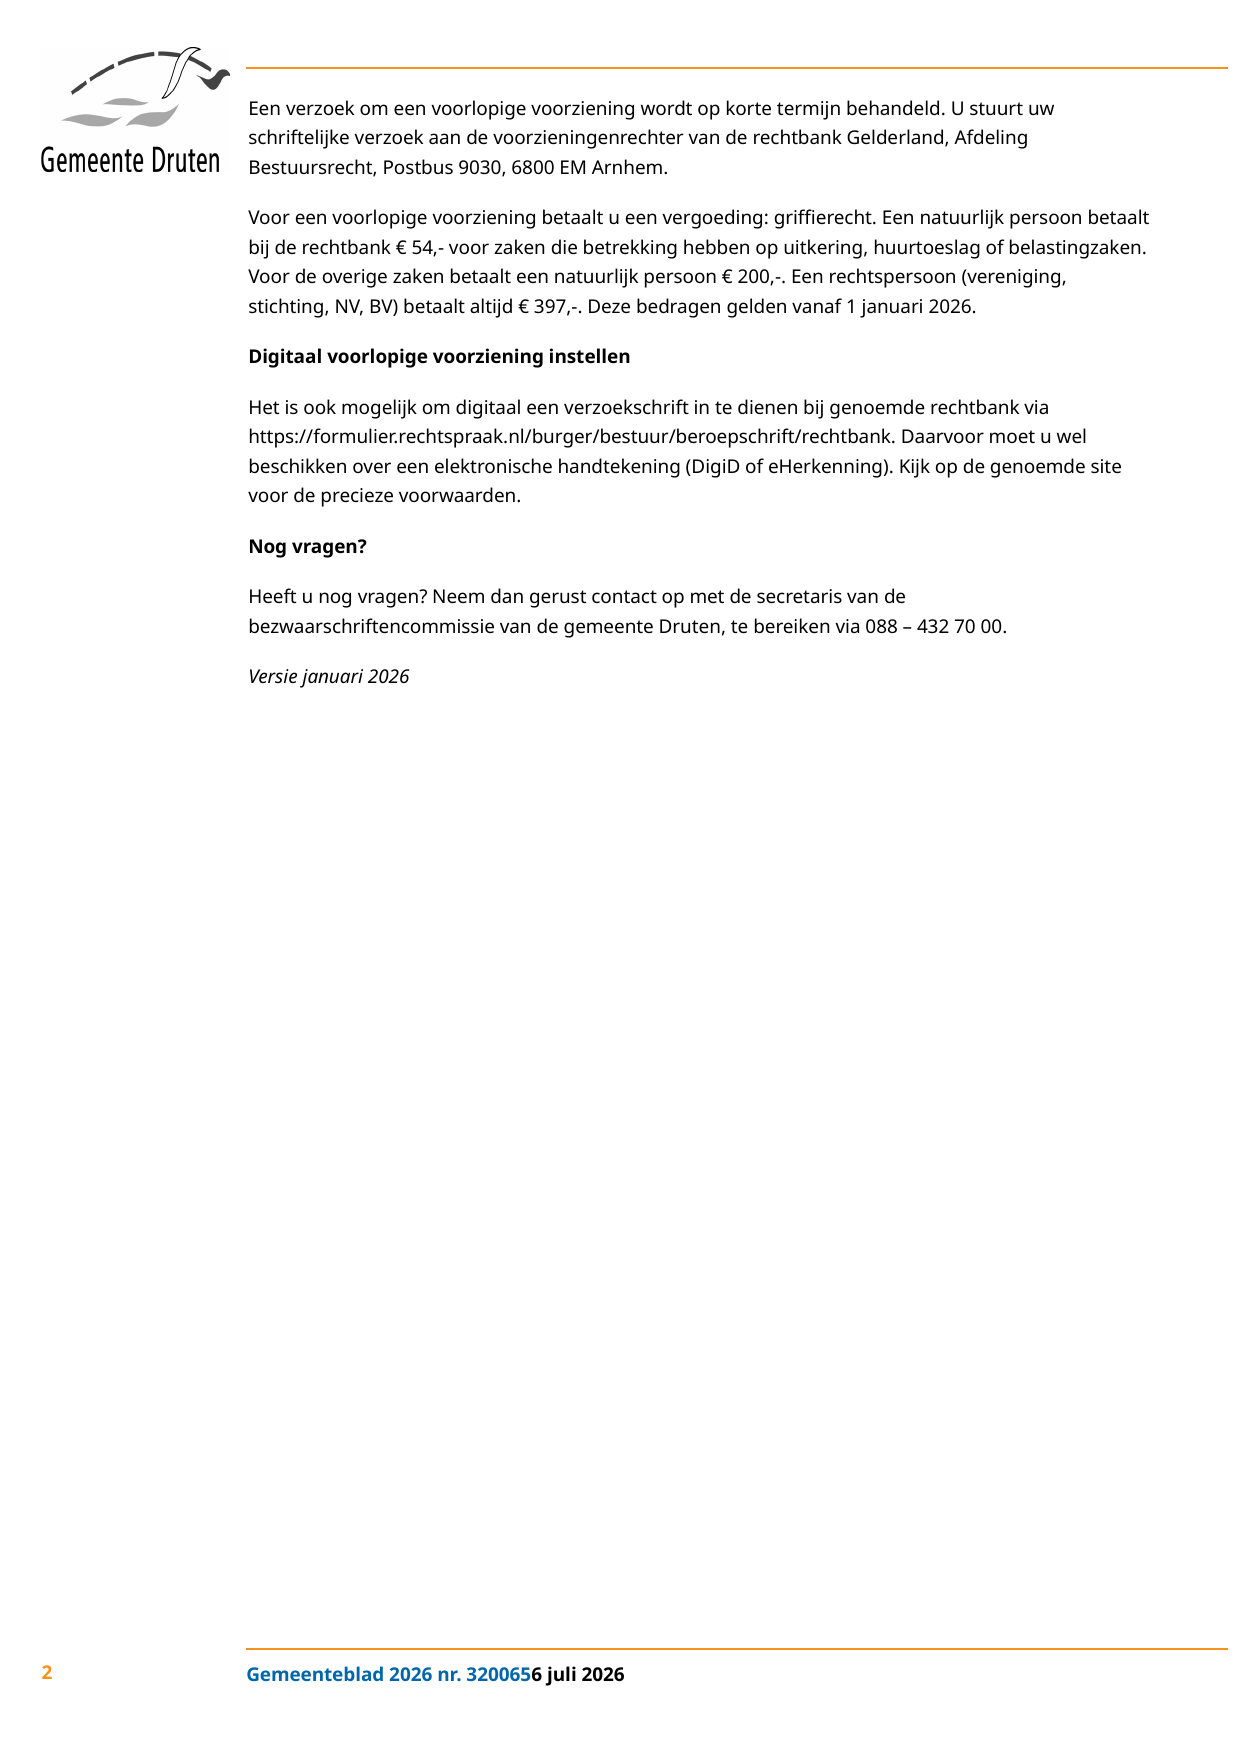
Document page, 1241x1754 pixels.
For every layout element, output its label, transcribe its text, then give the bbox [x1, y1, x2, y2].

text Voor een voorlopige voorziening betaalt u een vergoeding: griffierecht. Een natuurlijk persoon betaalt bij de rechtbank € 54,- voor zaken die betrekking hebben op uitkering, huurtoeslag of belastingzaken. Voor de overige zaken betaalt een natuurlijk persoon € 200,-. Een rechtspersoon (vereniging, stichting, NV, BV) betaalt altijd € 397,-. Deze bedragen gelden vanaf 1 januari 2026. [248, 204, 1152, 319]
text Versie januari 2026 [248, 663, 1152, 689]
text Het is ook mogelijk om digitaal een verzoekschrift in te dienen bij genoemde rechtbank via https://formulier.rechtspraak.nl/burger/bestuur/beroepschrift/rechtbank. Daarvoor moet u wel beschikken over een elektronische handtekening (DigiD of eHerkenning). Kijk op de genoemde site voor de precieze voorwaarden. [248, 394, 1152, 508]
text Heeft u nog vragen? Neem dan gerust contact op met de secretaris van de bezwaarschriftencommissie van de gemeente Druten, te bereiken via 088 – 432 70 00. [248, 583, 1152, 639]
text Een verzoek om een voorlopige voorziening wordt op korte termijn behandeld. U stuurt uw schriftelijke verzoek aan de voorzieningenrechter van de rechtbank Gelderland, Afdeling Bestuursrecht, Postbus 9030, 6800 EM Arnhem. [248, 95, 1152, 180]
picture [41, 47, 231, 172]
text Nog vragen? [248, 533, 1152, 559]
text Digitaal voorlopige voorziening instellen [248, 343, 1152, 369]
